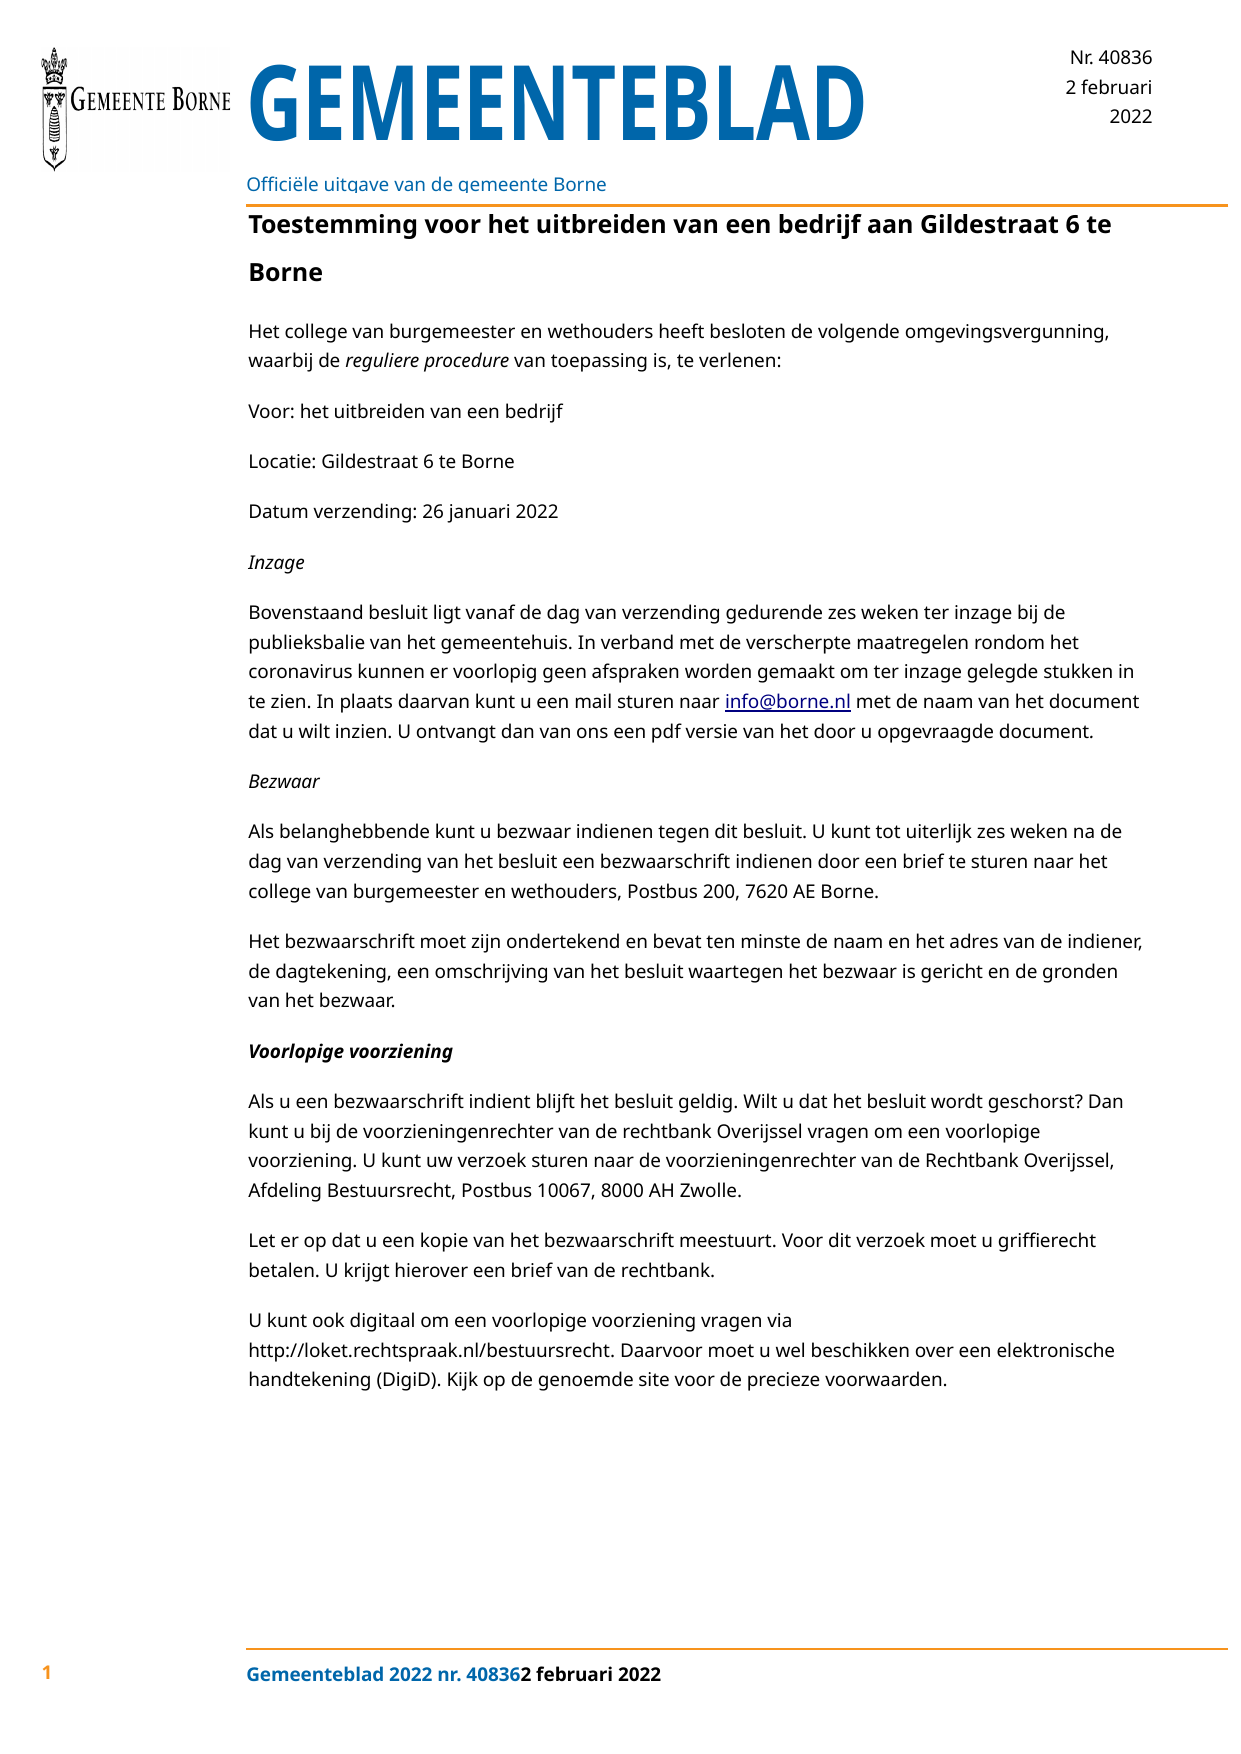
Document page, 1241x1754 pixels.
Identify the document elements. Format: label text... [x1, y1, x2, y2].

text Let er op dat u een kopie van het bezwaarschrift meestuurt. Voor dit verzoek moet u griffierecht betalen. U krijgt hierover een brief van de rechtbank. [248, 1227, 1152, 1283]
text Bovenstaand besluit ligt vanaf de dag van verzending gedurende zes weken ter inzage bij de publieksbalie van het gemeentehuis. In verband met de verscherpte maatregelen rondom het coronavirus kunnen er voorlopig geen afspraken worden gemaakt om ter inzage gelegde stukken in te zien. In plaats daarvan kunt u een mail sturen naar info@borne.nl met de naam van het document dat u wilt inzien. U ontvangt dan van ons een pdf versie van het door u opgevraagde document. [248, 599, 1152, 744]
text Het college van burgemeester en wethouders heeft besloten de volgende omgevingsvergunning, waarbij de reguliere procedure van toepassing is, te verlenen: [248, 318, 1152, 373]
text Voor: het uitbreiden van een bedrijf [248, 398, 1152, 424]
text Bezwaar [248, 768, 1152, 794]
text Inzage [248, 549, 1152, 575]
text Datum verzending: 26 januari 2022 [248, 499, 1152, 524]
text U kunt ook digitaal om een voorlopige voorziening vragen via http://loket.rechtspraak.nl/bestuursrecht. Daarvoor moet u wel beschikken over een elektronische handtekening (DigiD). Kijk op de genoemde site voor de precieze voorwaarden. [248, 1307, 1152, 1392]
text Voorlopige voorziening [248, 1038, 1152, 1064]
text Als u een bezwaarschrift indient blijft het besluit geldig. Wilt u dat het besluit wordt geschorst? Dan kunt u bij de voorzieningenrechter van de rechtbank Overijssel vragen om een voorlopige voorziening. U kunt uw verzoek sturen naar de voorzieningenrechter van de Rechtbank Overijssel, Afdeling Bestuursrecht, Postbus 10067, 8000 AH Zwolle. [248, 1088, 1152, 1203]
text Locatie: Gildestraat 6 te Borne [248, 448, 1152, 474]
text Als belanghebbende kunt u bezwaar indienen tegen dit besluit. U kunt tot uiterlijk zes weken na de dag van verzending van het besluit een bezwaarschrift indienen door een brief te sturen naar het college van burgemeester en wethouders, Postbus 200, 7620 AE Borne. [248, 819, 1152, 904]
picture [41, 47, 231, 172]
text Toestemming voor het uitbreiden van een bedrijf aan Gildestraat 6 te Borne [248, 207, 1152, 288]
text Het bezwaarschrift moet zijn ondertekend en bevat ten minste de naam en het adres van de indiener, de dagtekening, een omschrijving van het besluit waartegen het bezwaar is gericht en de gronden van het bezwaar. [248, 928, 1152, 1013]
